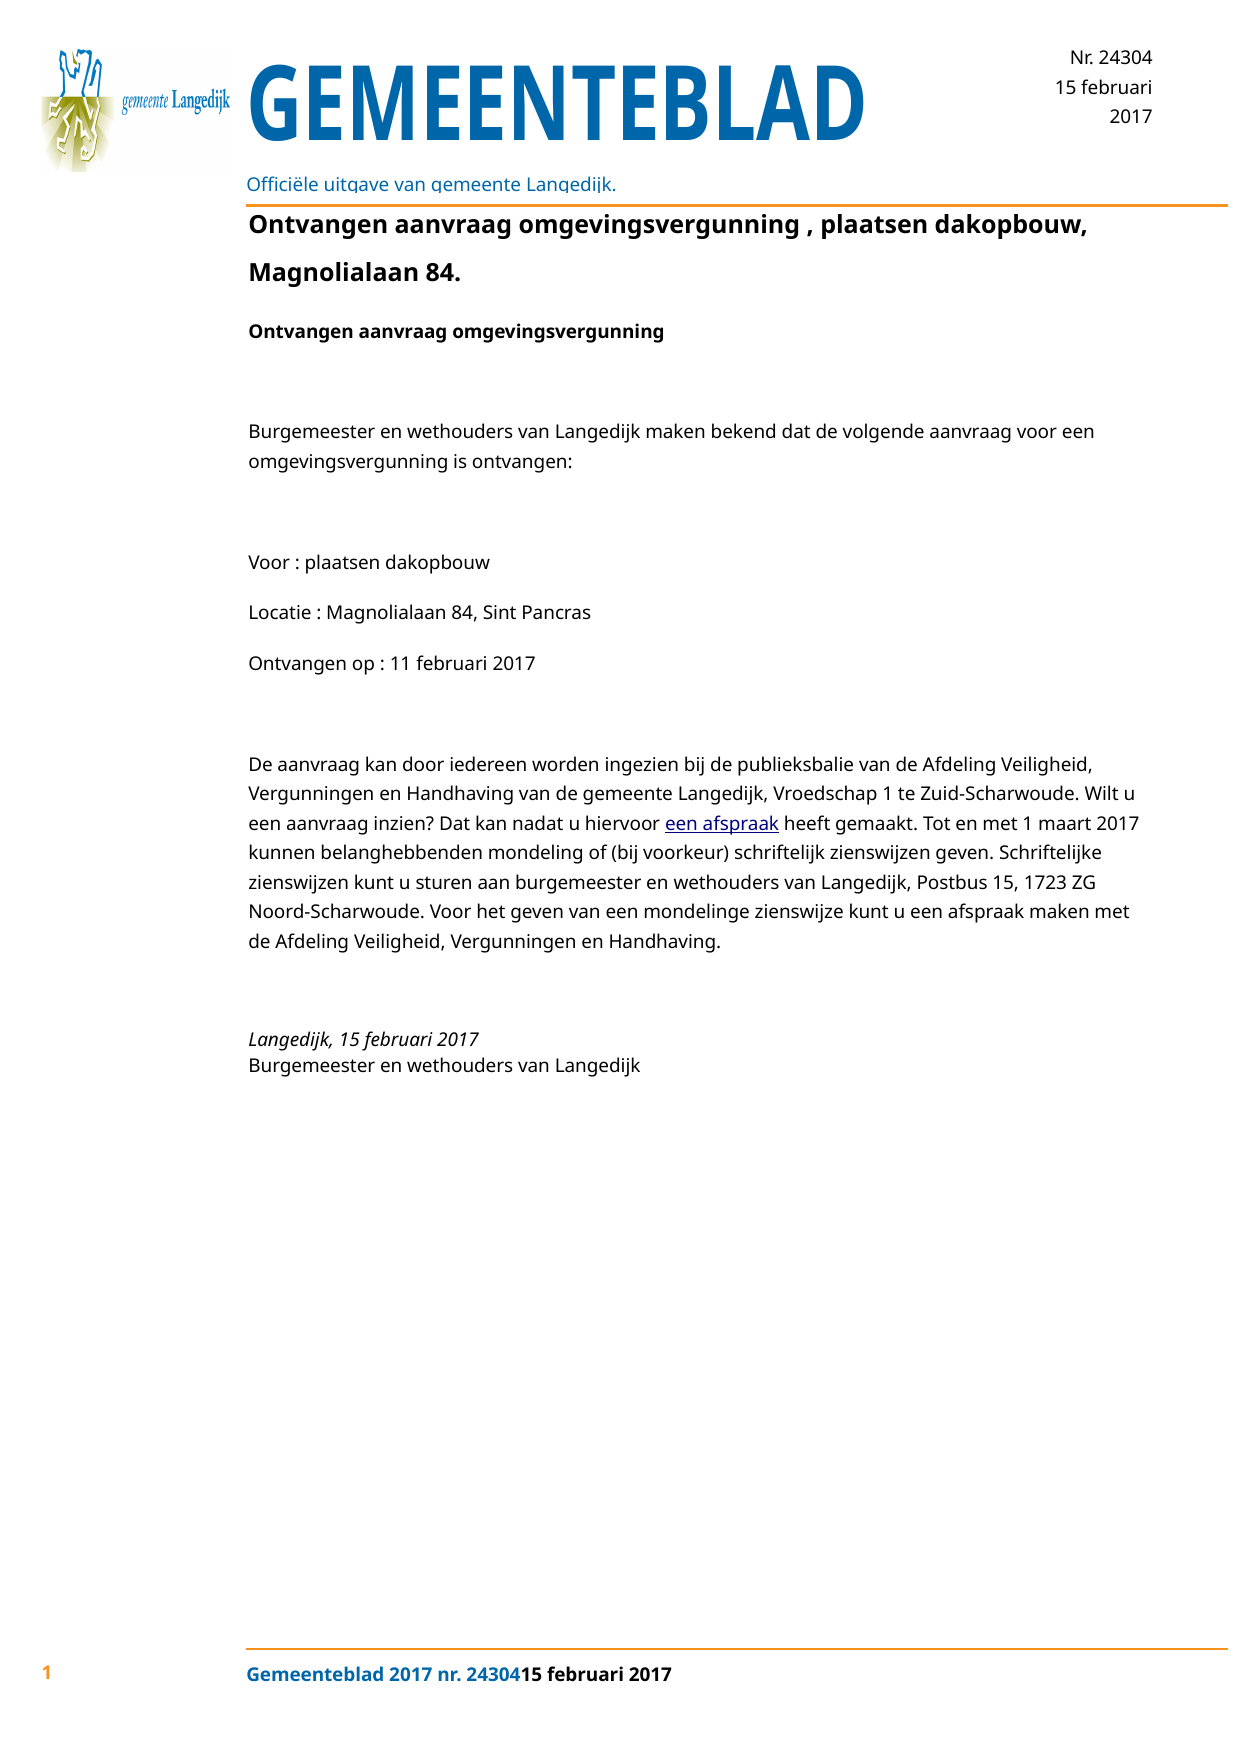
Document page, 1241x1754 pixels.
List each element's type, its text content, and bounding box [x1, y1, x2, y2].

text Langedijk, 15 februari 2017 [248, 1027, 1152, 1052]
text Voor : plaatsen dakopbouw [248, 549, 1152, 575]
text De aanvraag kan door iedereen worden ingezien bij de publieksbalie van de Afdeling Veiligheid, Vergunningen en Handhaving van de gemeente Langedijk, Vroedschap 1 te Zuid-Scharwoude. Wilt u een aanvraag inzien? Dat kan nadat u hiervoor een afspraak heeft gemaakt. Tot en met 1 maart 2017 kunnen belanghebbenden mondeling of (bij voorkeur) schriftelijk zienswijzen geven. Schriftelijke zienswijzen kunt u sturen aan burgemeester en wethouders van Langedijk, Postbus 15, 1723 ZG Noord-Scharwoude. Voor het geven van een mondelinge zienswijze kunt u een afspraak maken met de Afdeling Veiligheid, Vergunningen en Handhaving. [248, 751, 1152, 954]
text Locatie : Magnolialaan 84, Sint Pancras [248, 599, 1152, 625]
text Ontvangen aanvraag omgevingsvergunning , plaatsen dakopbouw, Magnolialaan 84. [248, 207, 1152, 288]
picture [41, 47, 231, 172]
text Ontvangen op : 11 februari 2017 [248, 650, 1152, 676]
text Burgemeester en wethouders van Langedijk maken bekend dat de volgende aanvraag voor een omgevingsvergunning is ontvangen: [248, 419, 1152, 474]
text Burgemeester en wethouders van Langedijk [248, 1052, 1152, 1078]
text Ontvangen aanvraag omgevingsvergunning [248, 318, 1152, 344]
